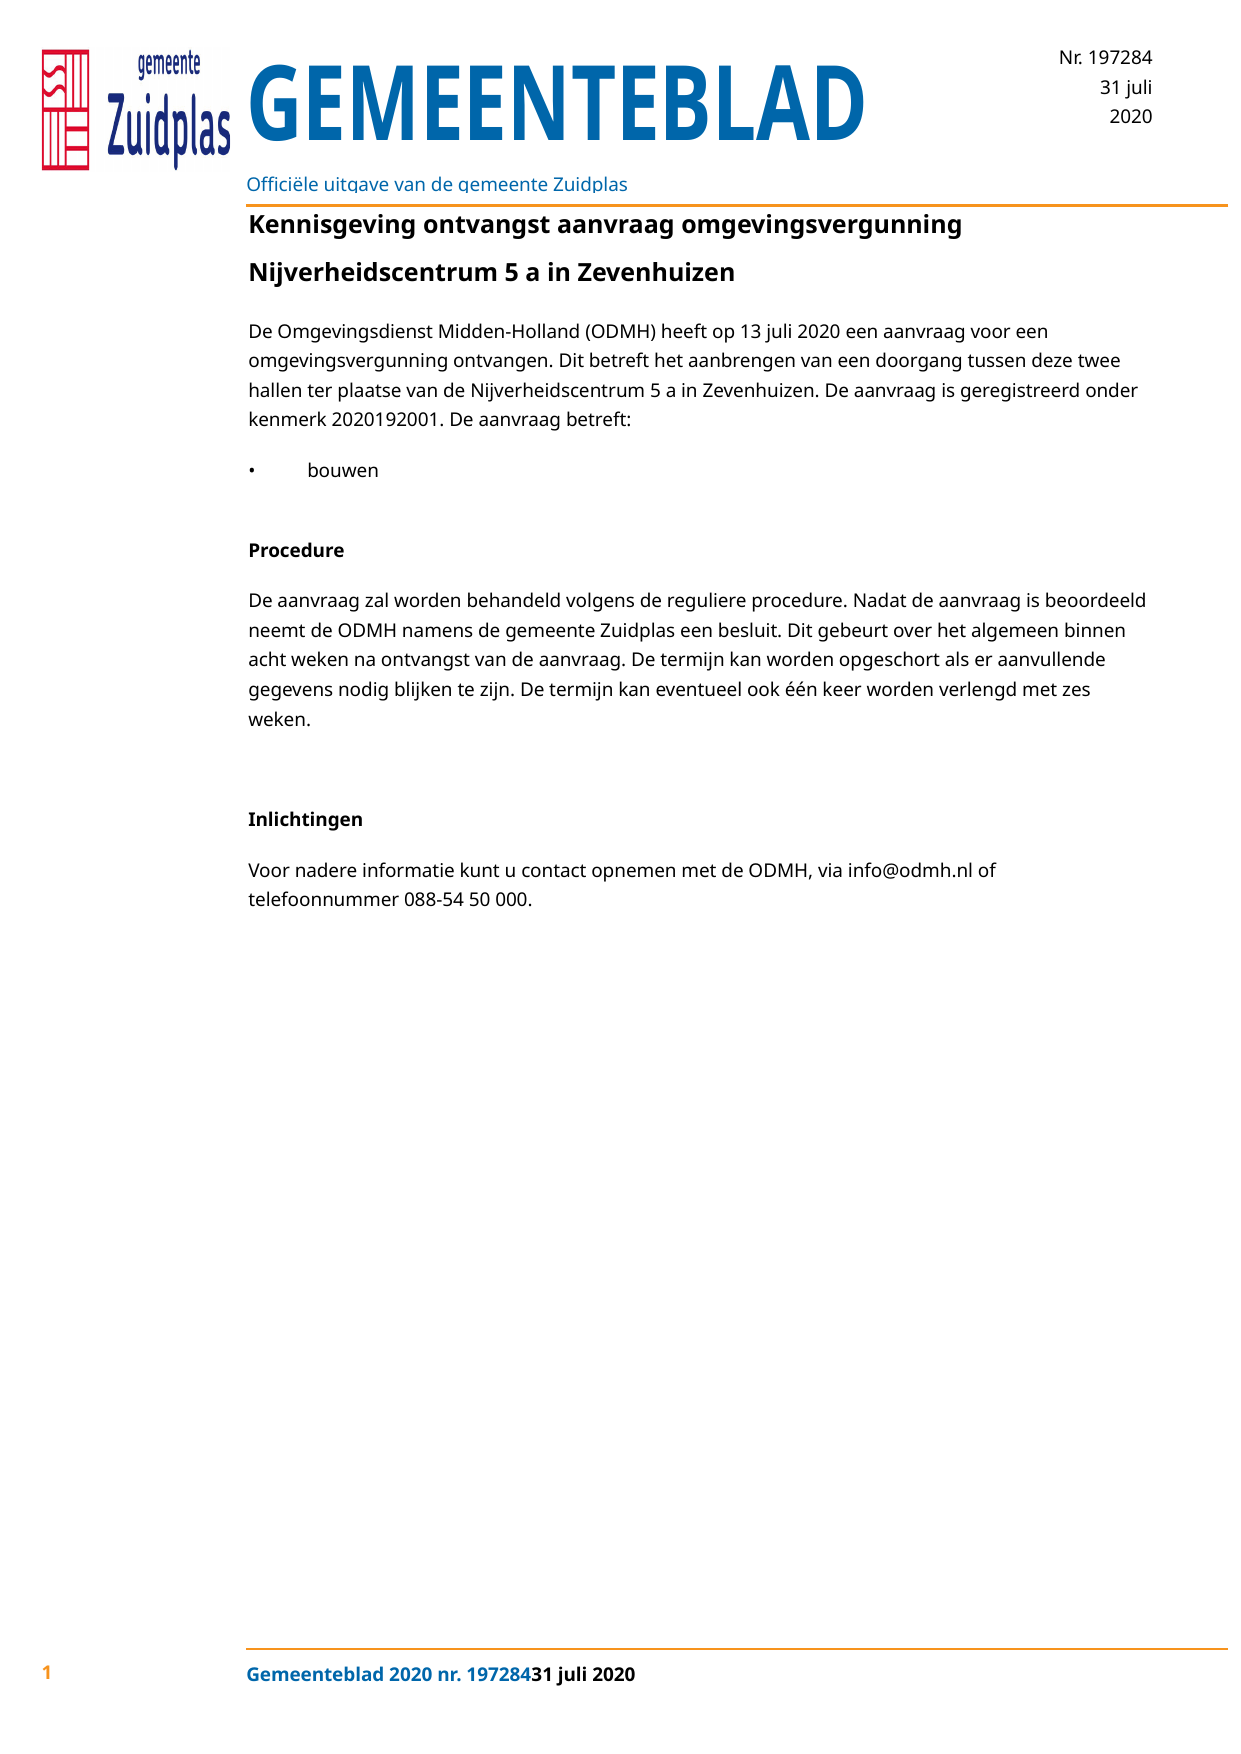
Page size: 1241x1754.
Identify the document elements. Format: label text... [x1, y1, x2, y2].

text De Omgevingsdienst Midden-Holland (ODMH) heeft op 13 juli 2020 een aanvraag voor een omgevingsvergunning ontvangen. Dit betreft het aanbrengen van een doorgang tussen deze twee hallen ter plaatse van de Nijverheidscentrum 5 a in Zevenhuizen. De aanvraag is geregistreerd onder kenmerk 2020192001. De aanvraag betreft: [248, 318, 1152, 432]
text De aanvraag zal worden behandeld volgens de reguliere procedure. Nadat de aanvraag is beoordeeld neemt de ODMH namens de gemeente Zuidplas een besluit. Dit gebeurt over het algemeen binnen acht weken na ontvangst van de aanvraag. De termijn kan worden opgeschort als er aanvullende gegevens nodig blijken te zijn. De termijn kan eventueel ook één keer worden verlengd met zes weken. [248, 587, 1152, 732]
picture [41, 47, 231, 172]
text Inlichtingen [248, 807, 1152, 832]
text Procedure [248, 537, 1152, 563]
list bouwen [248, 457, 1152, 483]
text Voor nadere informatie kunt u contact opnemen met de ODMH, via info@odmh.nl of telefoonnummer 088-54 50 000. [248, 857, 1152, 912]
text Kennisgeving ontvangst aanvraag omgevingsvergunning Nijverheidscentrum 5 a in Zevenhuizen [248, 207, 1152, 288]
